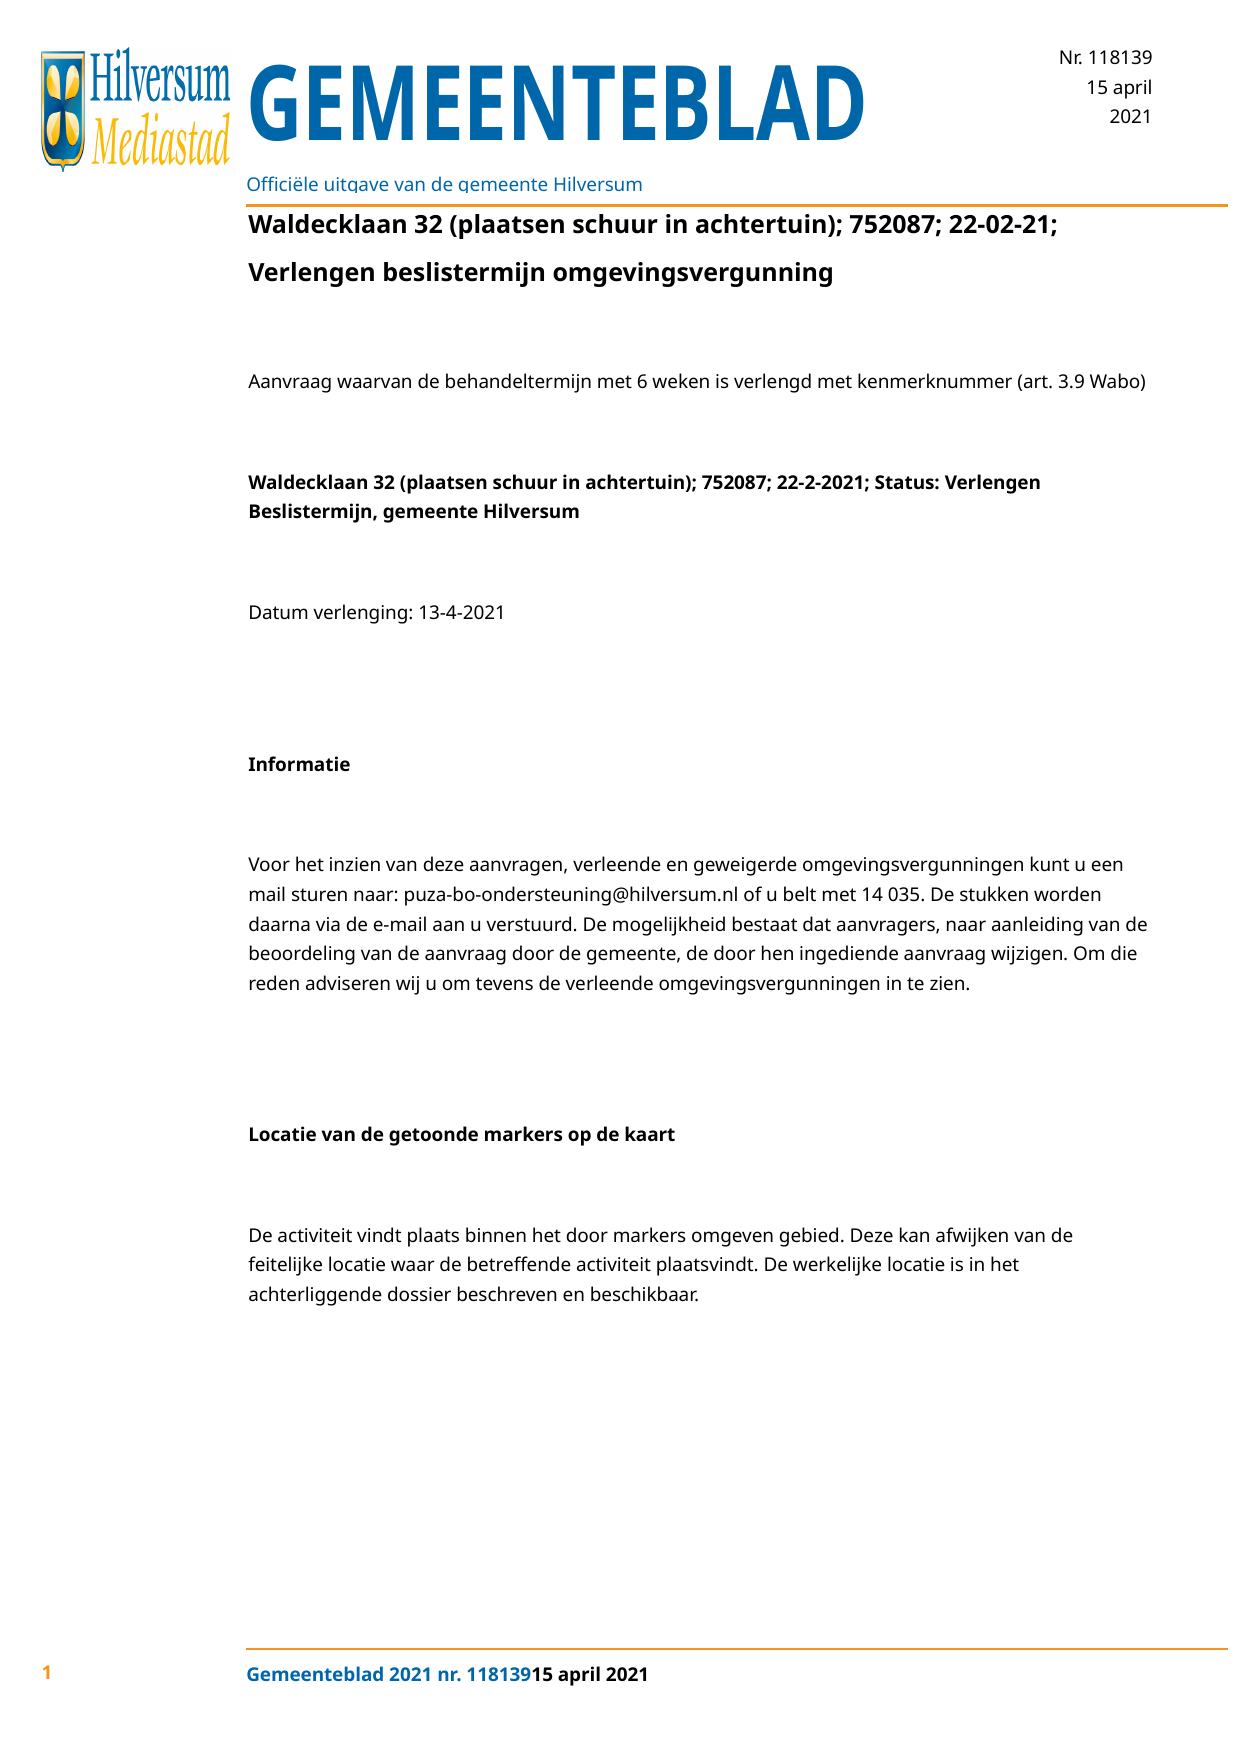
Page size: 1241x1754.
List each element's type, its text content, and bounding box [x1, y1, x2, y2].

text Locatie van de getoonde markers op de kaart [248, 1121, 1152, 1147]
text Aanvraag waarvan de behandeltermijn met 6 weken is verlengd met kenmerknummer (art. 3.9 Wabo) [248, 368, 1152, 394]
text Waldecklaan 32 (plaatsen schuur in achtertuin); 752087; 22-2-2021; Status: Verlengen Beslistermijn, gemeente Hilversum [248, 469, 1152, 524]
text Informatie [248, 751, 1152, 777]
picture [41, 47, 231, 172]
text Waldecklaan 32 (plaatsen schuur in achtertuin); 752087; 22-02-21; Verlengen beslistermijn omgevingsvergunning [248, 207, 1152, 288]
text Voor het inzien van deze aanvragen, verleende en geweigerde omgevingsvergunningen kunt u een mail sturen naar: puza-bo-ondersteuning@hilversum.nl of u belt met 14 035. De stukken worden daarna via de e-mail aan u verstuurd. De mogelijkheid bestaat dat aanvragers, naar aanleiding van de beoordeling van de aanvraag door de gemeente, de door hen ingediende aanvraag wijzigen. Om die reden adviseren wij u om tevens de verleende omgevingsvergunningen in te zien. [248, 852, 1152, 996]
text De activiteit vindt plaats binnen het door markers omgeven gebied. Deze kan afwijken van de feitelijke locatie waar de betreffende activiteit plaatsvindt. De werkelijke locatie is in het achterliggende dossier beschreven en beschikbaar. [248, 1222, 1152, 1307]
text Datum verlenging: 13-4-2021 [248, 599, 1152, 625]
